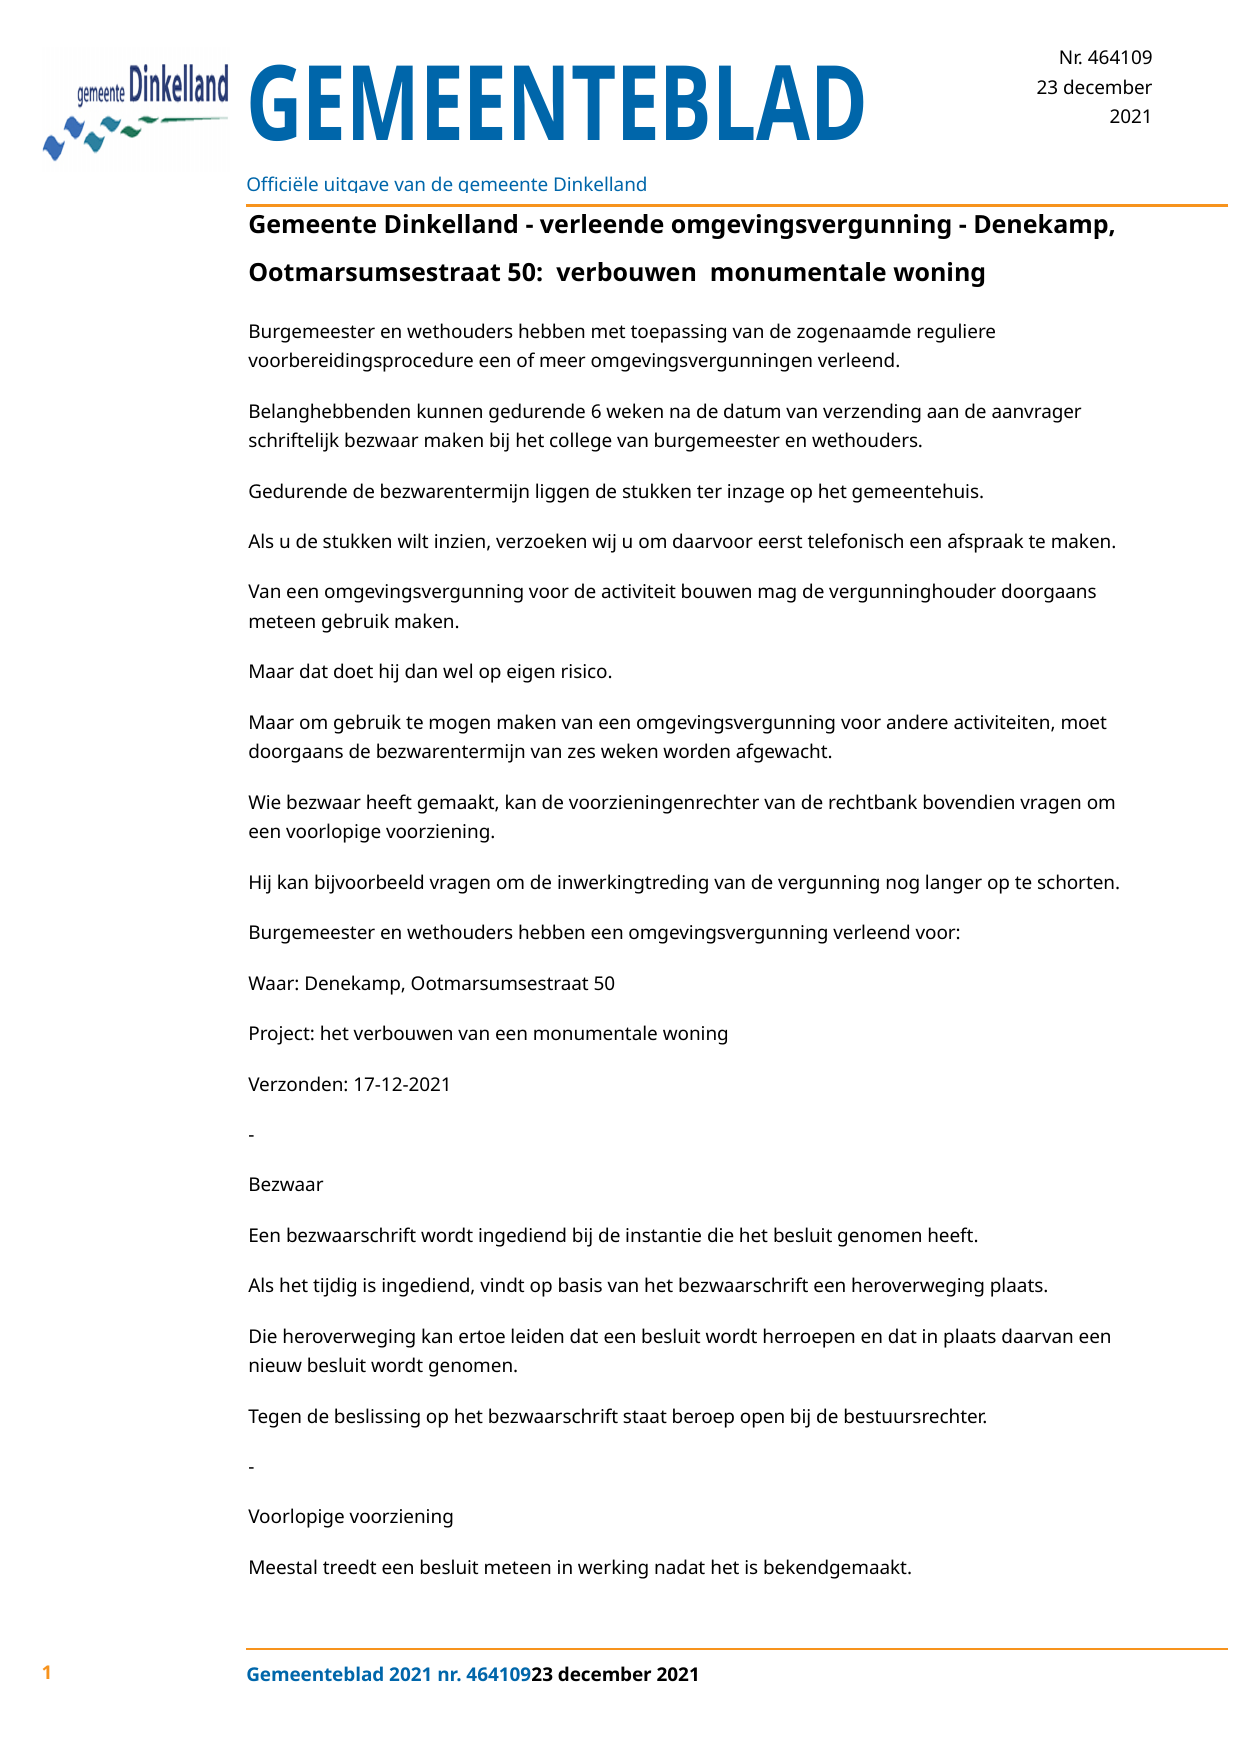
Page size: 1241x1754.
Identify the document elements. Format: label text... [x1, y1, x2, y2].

text Als het tijdig is ingediend, vindt op basis van het bezwaarschrift een heroverweging plaats. [248, 1272, 1152, 1298]
text Bezwaar [248, 1172, 1152, 1197]
text - [248, 1453, 1152, 1479]
text Burgemeester en wethouders hebben een omgevingsvergunning verleend voor: [248, 919, 1152, 945]
text Verzonden: 17-12-2021 [248, 1071, 1152, 1097]
text Maar om gebruik te mogen maken van een omgevingsvergunning voor andere activiteiten, moet doorgaans de bezwarentermijn van zes weken worden afgewacht. [248, 709, 1152, 764]
text Wie bezwaar heeft gemaakt, kan de voorzieningenrechter van de rechtbank bovendien vragen om een voorlopige voorziening. [248, 789, 1152, 844]
text Tegen de beslissing op het bezwaarschrift staat beroep open bij de bestuursrechter. [248, 1403, 1152, 1429]
text Gemeente Dinkelland - verleende omgevingsvergunning - Denekamp, Ootmarsumsestraat 50: verbouwen monumentale woning [248, 207, 1152, 288]
text Maar dat doet hij dan wel op eigen risico. [248, 659, 1152, 684]
text Burgemeester en wethouders hebben met toepassing van de zogenaamde reguliere voorbereidingsprocedure een of meer omgevingsvergunningen verleend. [248, 318, 1152, 373]
text Meestal treedt een besluit meteen in werking nadat het is bekendgemaakt. [248, 1554, 1152, 1580]
text Een bezwaarschrift wordt ingediend bij de instantie die het besluit genomen heeft. [248, 1222, 1152, 1248]
text Gedurende de bezwarentermijn liggen de stukken ter inzage op het gemeentehuis. [248, 478, 1152, 504]
text Van een omgevingsvergunning voor de activiteit bouwen mag de vergunninghouder doorgaans meteen gebruik maken. [248, 579, 1152, 634]
text Hij kan bijvoorbeeld vragen om de inwerkingtreding van de vergunning nog langer op te schorten. [248, 869, 1152, 895]
text Belanghebbenden kunnen gedurende 6 weken na de datum van verzending aan de aanvrager schriftelijk bezwaar maken bij het college van burgemeester en wethouders. [248, 398, 1152, 453]
text Voorlopige voorziening [248, 1504, 1152, 1529]
picture [41, 47, 231, 172]
text Die heroverweging kan ertoe leiden dat een besluit wordt herroepen en dat in plaats daarvan een nieuw besluit wordt genomen. [248, 1323, 1152, 1378]
text - [248, 1121, 1152, 1147]
text Waar: Denekamp, Ootmarsumsestraat 50 [248, 970, 1152, 996]
text Project: het verbouwen van een monumentale woning [248, 1020, 1152, 1046]
text Als u de stukken wilt inzien, verzoeken wij u om daarvoor eerst telefonisch een afspraak te maken. [248, 528, 1152, 554]
